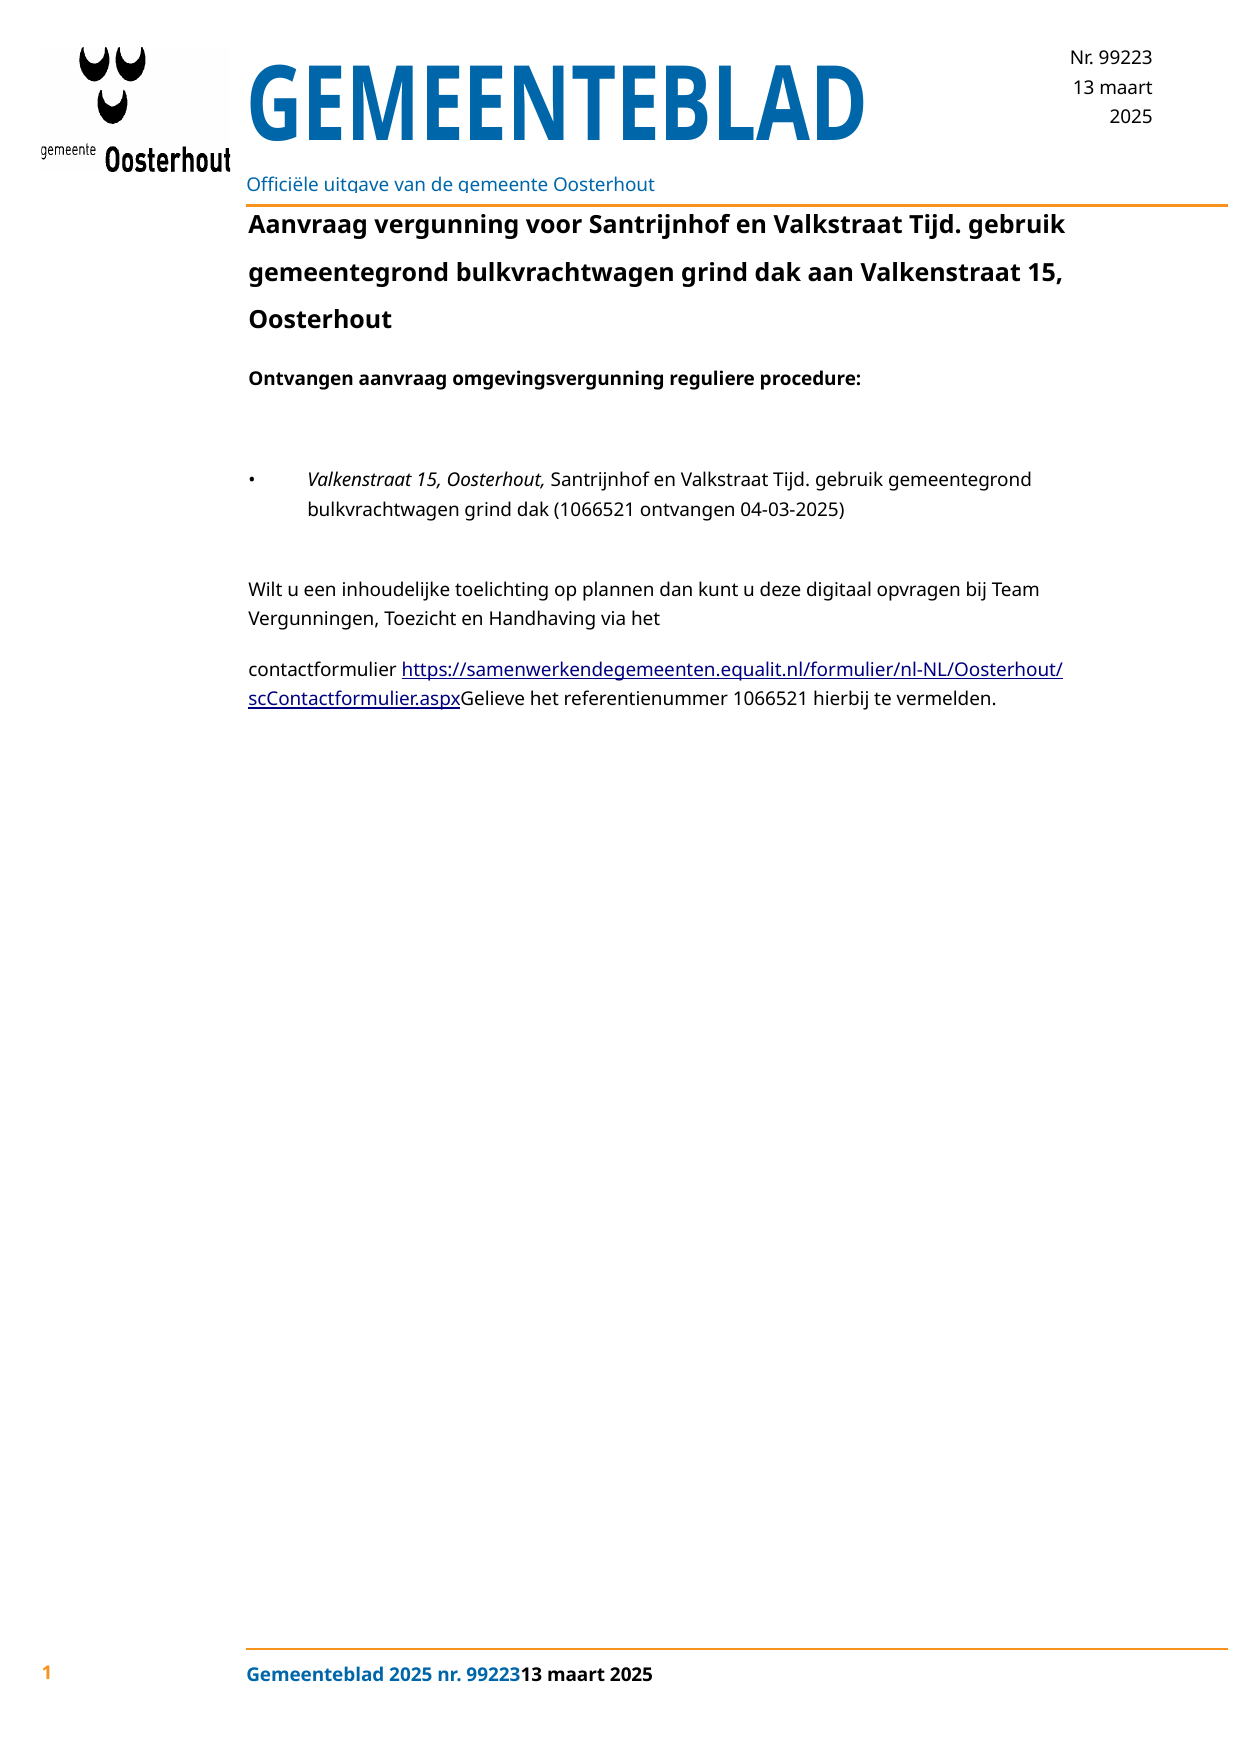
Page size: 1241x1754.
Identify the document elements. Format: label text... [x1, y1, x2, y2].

text Aanvraag vergunning voor Santrijnhof en Valkstraat Tijd. gebruik gemeentegrond bulkvrachtwagen grind dak aan Valkenstraat 15, Oosterhout [248, 207, 1152, 336]
list Valkenstraat 15, Oosterhout, Santrijnhof en Valkstraat Tijd. gebruik gemeentegrond bulkvrachtwagen grind dak (1066521 ontvangen 04-03-2025) [248, 466, 1152, 522]
picture [41, 47, 231, 172]
text Ontvangen aanvraag omgevingsvergunning reguliere procedure: [248, 366, 1152, 391]
text Wilt u een inhoudelijke toelichting op plannen dan kunt u deze digitaal opvragen bij Team Vergunningen, Toezicht en Handhaving via het [248, 576, 1152, 631]
text contactformulier https://samenwerkendegemeenten.equalit.nl/formulier/nl-NL/Oosterhout/scContactformulier.aspxGelieve het referentienummer 1066521 hierbij te vermelden. [248, 656, 1152, 711]
